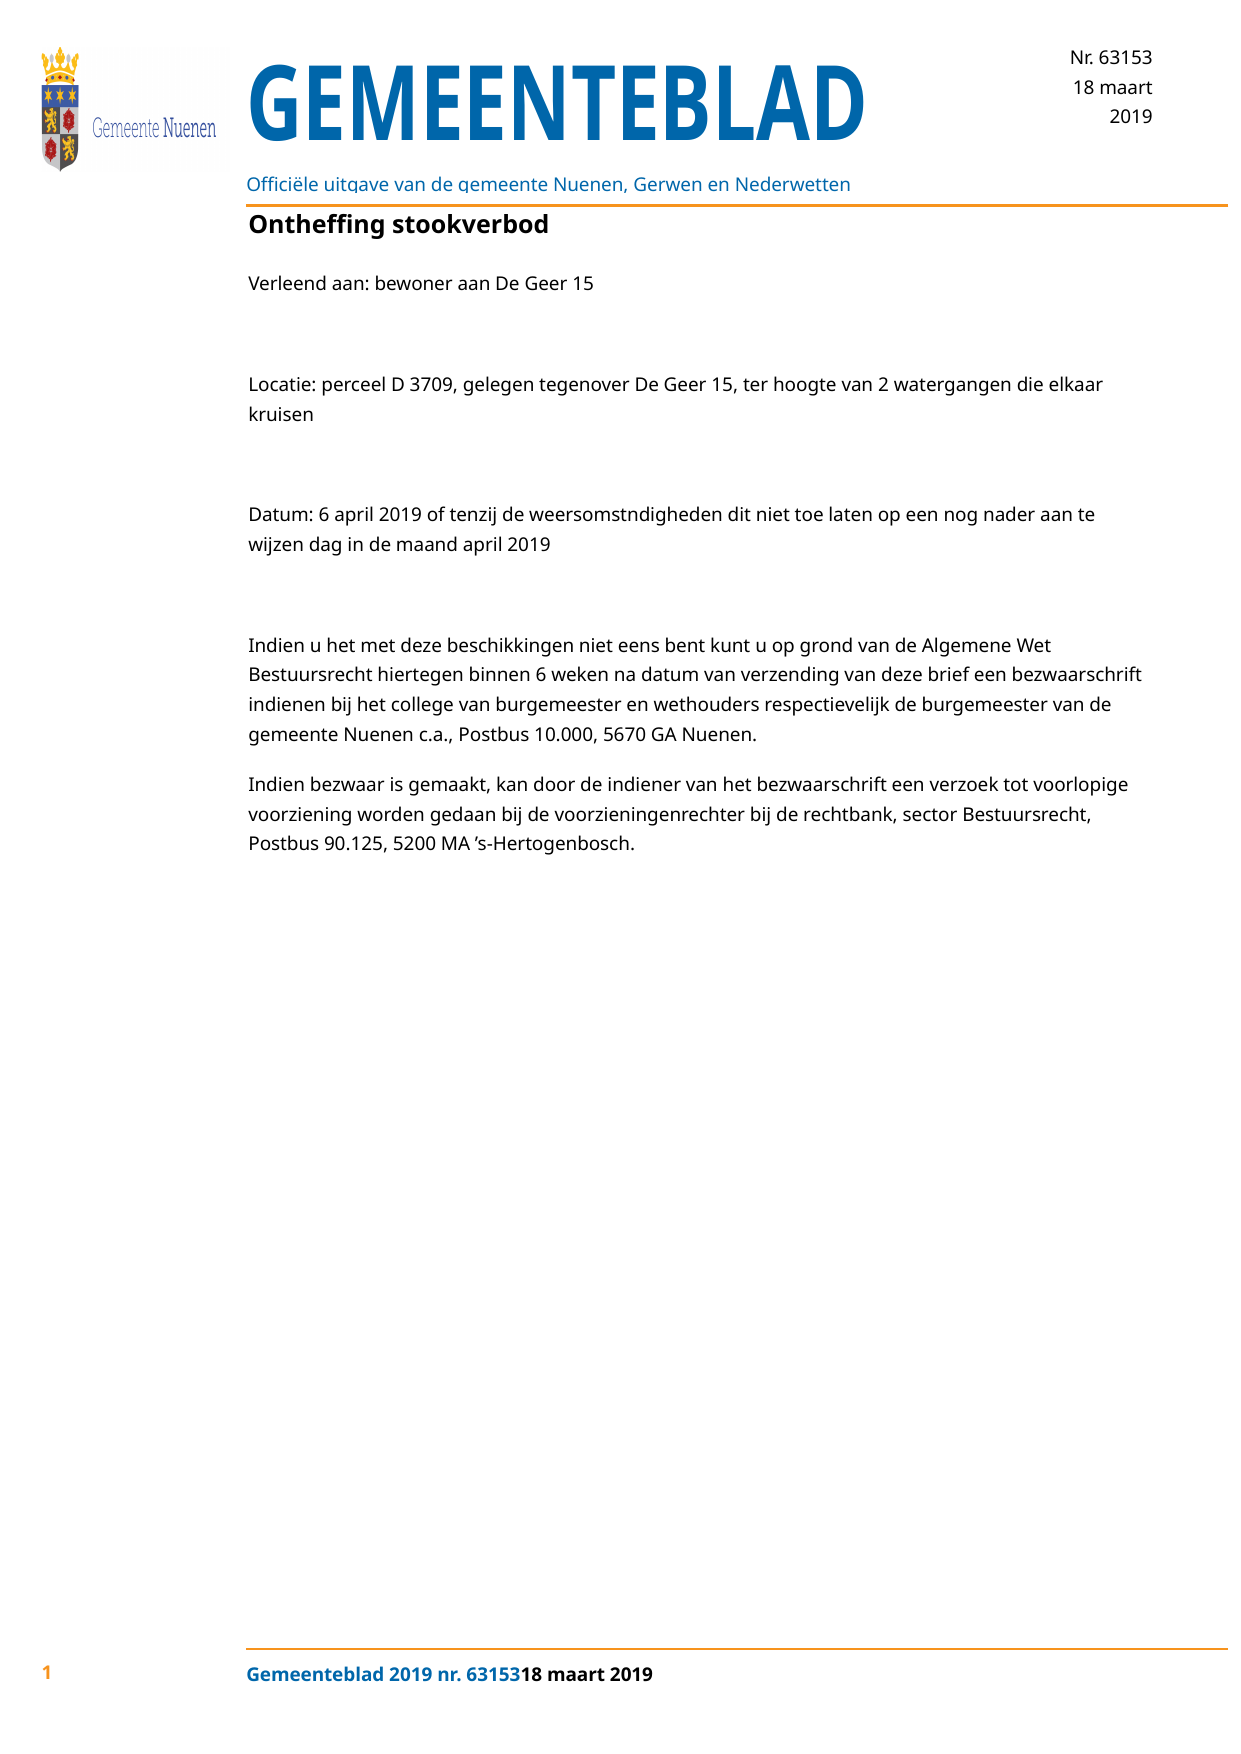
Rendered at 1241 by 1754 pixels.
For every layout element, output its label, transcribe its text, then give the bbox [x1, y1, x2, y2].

text Indien bezwaar is gemaakt, kan door de indiener van het bezwaarschrift een verzoek tot voorlopige voorziening worden gedaan bij de voorzieningenrechter bij de rechtbank, sector Bestuursrecht, Postbus 90.125, 5200 MA ’s-Hertogenbosch. [248, 771, 1152, 856]
text Locatie: perceel D 3709, gelegen tegenover De Geer 15, ter hoogte van 2 watergangen die elkaar kruisen [248, 371, 1152, 426]
text Verleend aan: bewoner aan De Geer 15 [248, 270, 1152, 296]
text Indien u het met deze beschikkingen niet eens bent kunt u op grond van de Algemene Wet Bestuursrecht hiertegen binnen 6 weken na datum van verzending van deze brief een bezwaarschrift indienen bij het college van burgemeester en wethouders respectievelijk de burgemeester van de gemeente Nuenen c.a., Postbus 10.000, 5670 GA Nuenen. [248, 632, 1152, 746]
text Datum: 6 april 2019 of tenzij de weersomstndigheden dit niet toe laten op een nog nader aan te wijzen dag in de maand april 2019 [248, 502, 1152, 557]
text Ontheffing stookverbod [248, 207, 1152, 241]
picture [41, 47, 231, 172]
